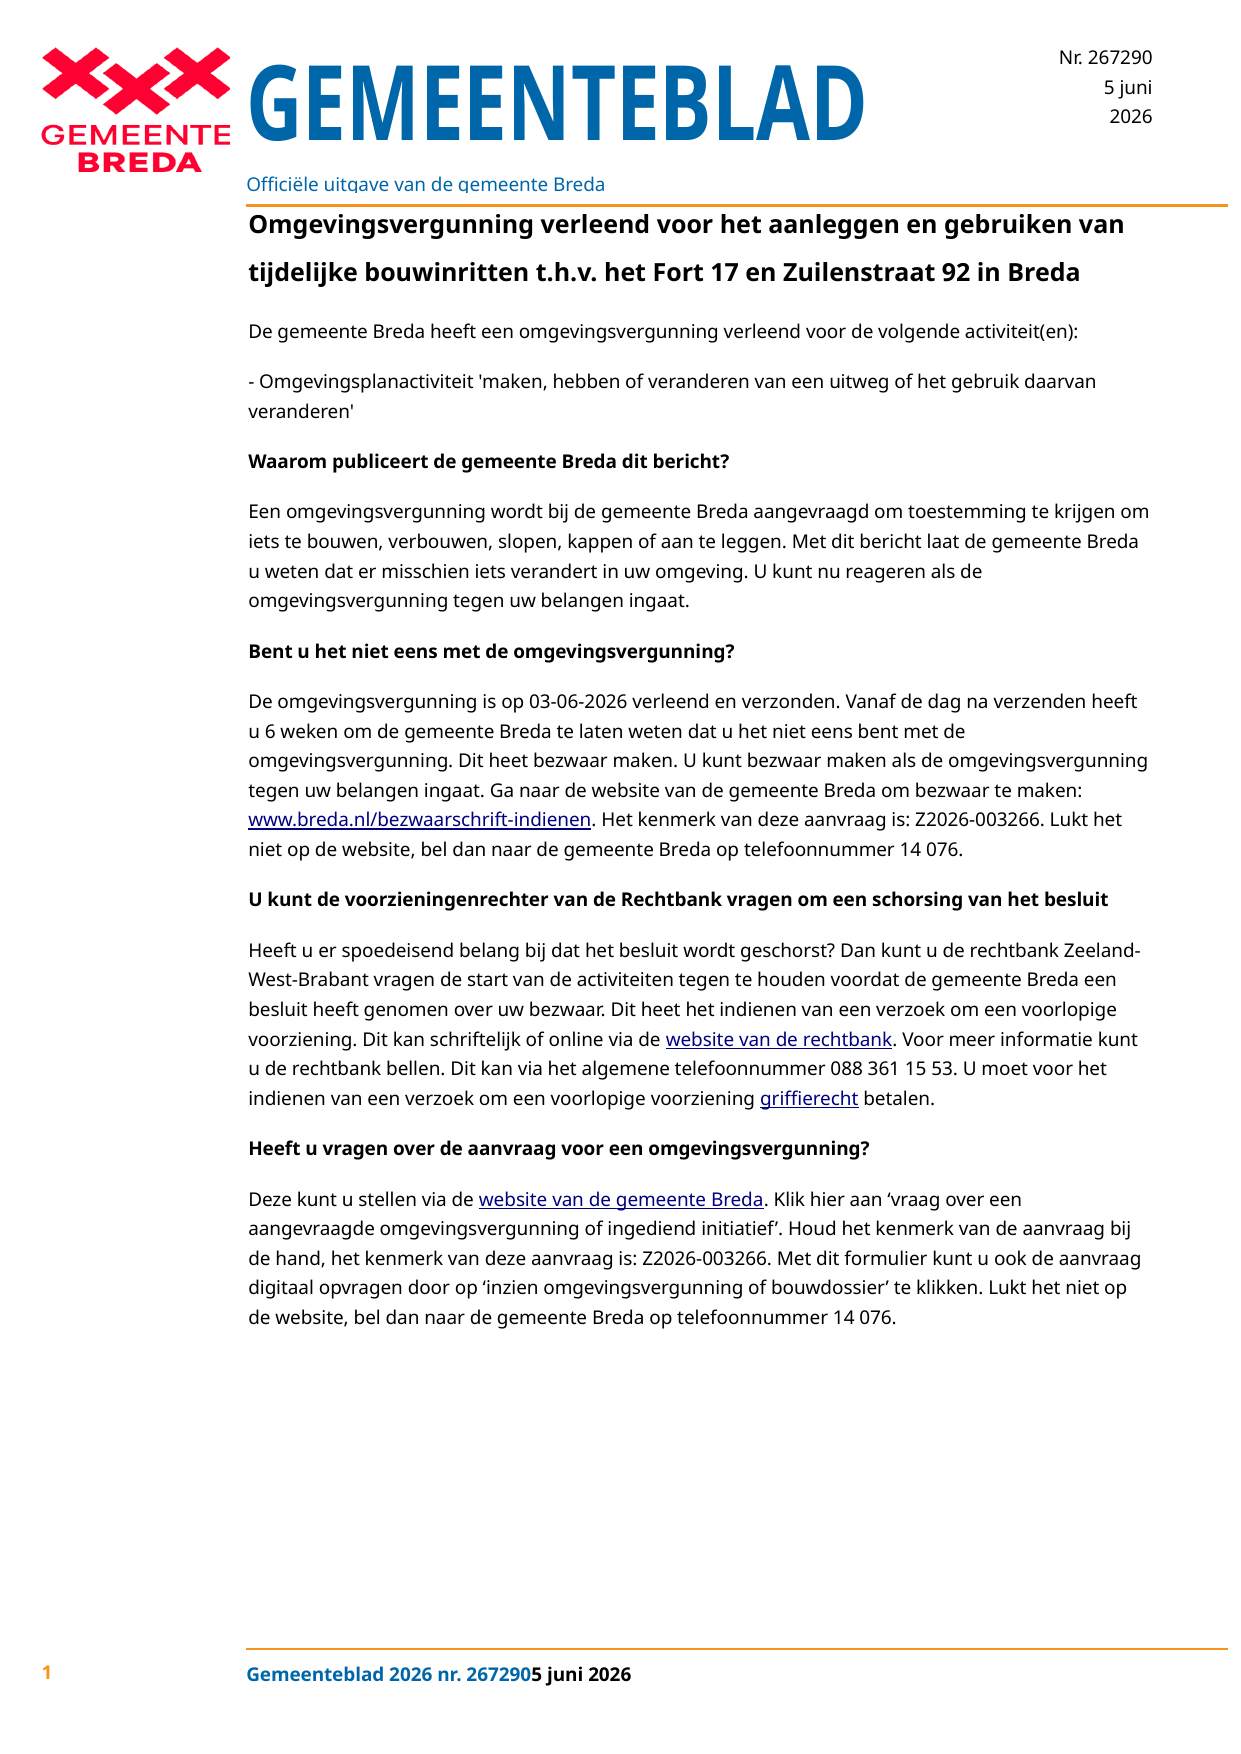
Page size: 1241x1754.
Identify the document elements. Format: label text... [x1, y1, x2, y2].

text Bent u het niet eens met de omgevingsvergunning? [248, 638, 1152, 664]
text - Omgevingsplanactiviteit 'maken, hebben of veranderen van een uitweg of het gebruik daarvan veranderen' [248, 368, 1152, 424]
text Een omgevingsvergunning wordt bij de gemeente Breda aangevraagd om toestemming te krijgen om iets te bouwen, verbouwen, slopen, kappen of aan te leggen. Met dit bericht laat de gemeente Breda u weten dat er misschien iets verandert in uw omgeving. U kunt nu reageren als de omgevingsvergunning tegen uw belangen ingaat. [248, 499, 1152, 613]
text Omgevingsvergunning verleend voor het aanleggen en gebruiken van tijdelijke bouwinritten t.h.v. het Fort 17 en Zuilenstraat 92 in Breda [248, 207, 1152, 288]
text De gemeente Breda heeft een omgevingsvergunning verleend voor de volgende activiteit(en): [248, 318, 1152, 344]
text U kunt de voorzieningenrechter van de Rechtbank vragen om een schorsing van het besluit [248, 887, 1152, 912]
text De omgevingsvergunning is op 03-06-2026 verleend en verzonden. Vanaf de dag na verzenden heeft u 6 weken om de gemeente Breda te laten weten dat u het niet eens bent met de omgevingsvergunning. Dit heet bezwaar maken. U kunt bezwaar maken als de omgevingsvergunning tegen uw belangen ingaat. Ga naar de website van de gemeente Breda om bezwaar te maken: www.breda.nl/bezwaarschrift-indienen. Het kenmerk van deze aanvraag is: Z2026-003266. Lukt het niet op de website, bel dan naar de gemeente Breda op telefoonnummer 14 076. [248, 688, 1152, 862]
text Heeft u vragen over de aanvraag voor een omgevingsvergunning? [248, 1135, 1152, 1161]
text Waarom publiceert de gemeente Breda dit bericht? [248, 448, 1152, 474]
text Deze kunt u stellen via de website van de gemeente Breda. Klik hier aan ‘vraag over een aangevraagde omgevingsvergunning of ingediend initiatief’. Houd het kenmerk van de aanvraag bij de hand, het kenmerk van deze aanvraag is: Z2026-003266. Met dit formulier kunt u ook de aanvraag digitaal opvragen door op ‘inzien omgevingsvergunning of bouwdossier’ te klikken. Lukt het niet op de website, bel dan naar de gemeente Breda op telefoonnummer 14 076. [248, 1186, 1152, 1330]
text Heeft u er spoedeisend belang bij dat het besluit wordt geschorst? Dan kunt u de rechtbank Zeeland-West-Brabant vragen de start van de activiteiten tegen te houden voordat de gemeente Breda een besluit heeft genomen over uw bezwaar. Dit heet het indienen van een verzoek om een voorlopige voorziening. Dit kan schriftelijk of online via de website van de rechtbank. Voor meer informatie kunt u de rechtbank bellen. Dit kan via het algemene telefoonnummer 088 361 15 53. U moet voor het indienen van een verzoek om een voorlopige voorziening griffierecht betalen. [248, 937, 1152, 1111]
picture [41, 47, 231, 172]
